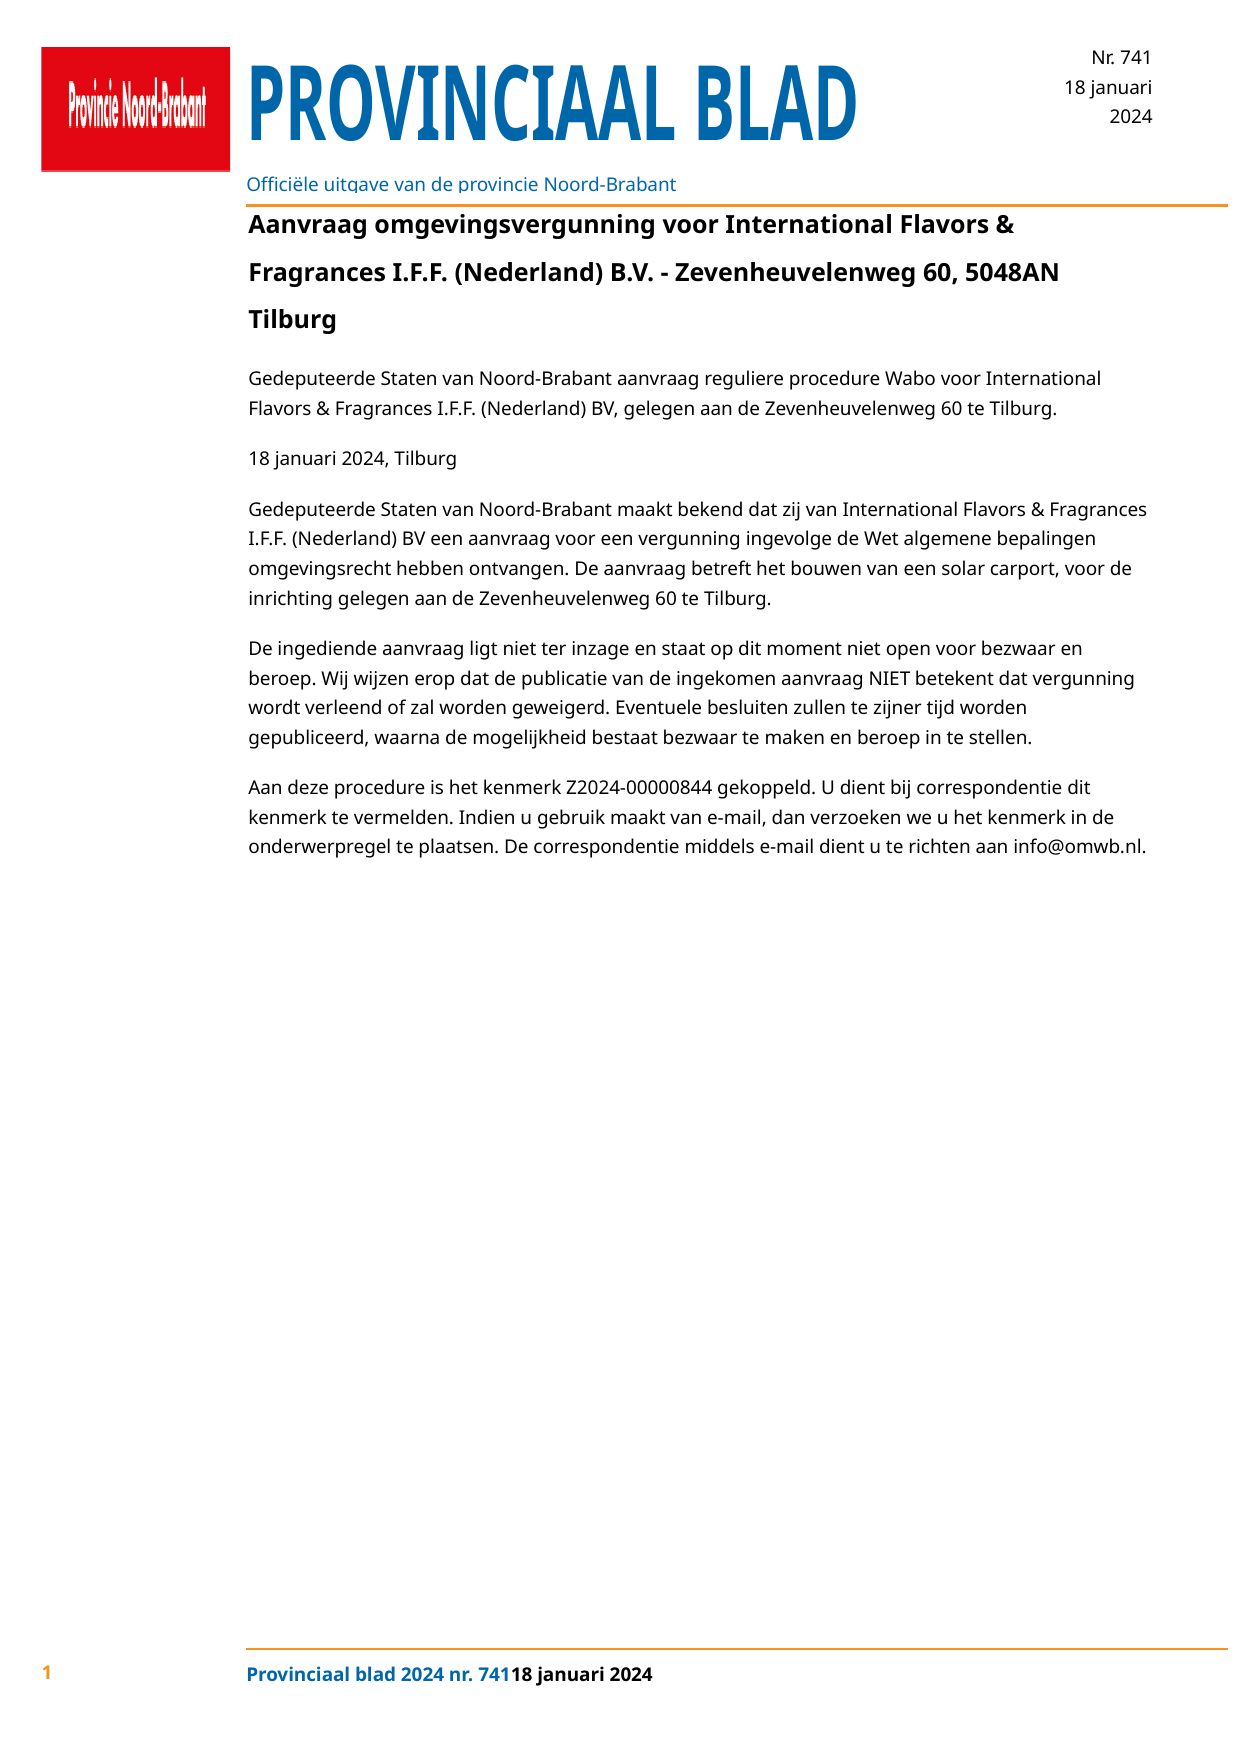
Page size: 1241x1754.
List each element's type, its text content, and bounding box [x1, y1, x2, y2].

text Aan deze procedure is het kenmerk Z2024-00000844 gekoppeld. U dient bij correspondentie dit kenmerk te vermelden. Indien u gebruik maakt van e-mail, dan verzoeken we u het kenmerk in de onderwerpregel te plaatsen. De correspondentie middels e-mail dient u te richten aan info@omwb.nl. [248, 774, 1152, 859]
text Gedeputeerde Staten van Noord-Brabant maakt bekend dat zij van International Flavors & Fragrances I.F.F. (Nederland) BV een aanvraag voor een vergunning ingevolge de Wet algemene bepalingen omgevingsrecht hebben ontvangen. De aanvraag betreft het bouwen van een solar carport, voor de inrichting gelegen aan de Zevenheuvelenweg 60 te Tilburg. [248, 496, 1152, 610]
text Aanvraag omgevingsvergunning voor International Flavors & Fragrances I.F.F. (Nederland) B.V. - Zevenheuvelenweg 60, 5048AN Tilburg [248, 207, 1152, 336]
text Gedeputeerde Staten van Noord-Brabant aanvraag reguliere procedure Wabo voor International Flavors & Fragrances I.F.F. (Nederland) BV, gelegen aan de Zevenheuvelenweg 60 te Tilburg. [248, 366, 1152, 421]
picture [41, 47, 231, 172]
text 18 januari 2024, Tilburg [248, 446, 1152, 471]
text De ingediende aanvraag ligt niet ter inzage en staat op dit moment niet open voor bezwaar en beroep. Wij wijzen erop dat de publicatie van de ingekomen aanvraag NIET betekent dat vergunning wordt verleend of zal worden geweigerd. Eventuele besluiten zullen te zijner tijd worden gepubliceerd, waarna de mogelijkheid bestaat bezwaar te maken en beroep in te stellen. [248, 635, 1152, 749]
